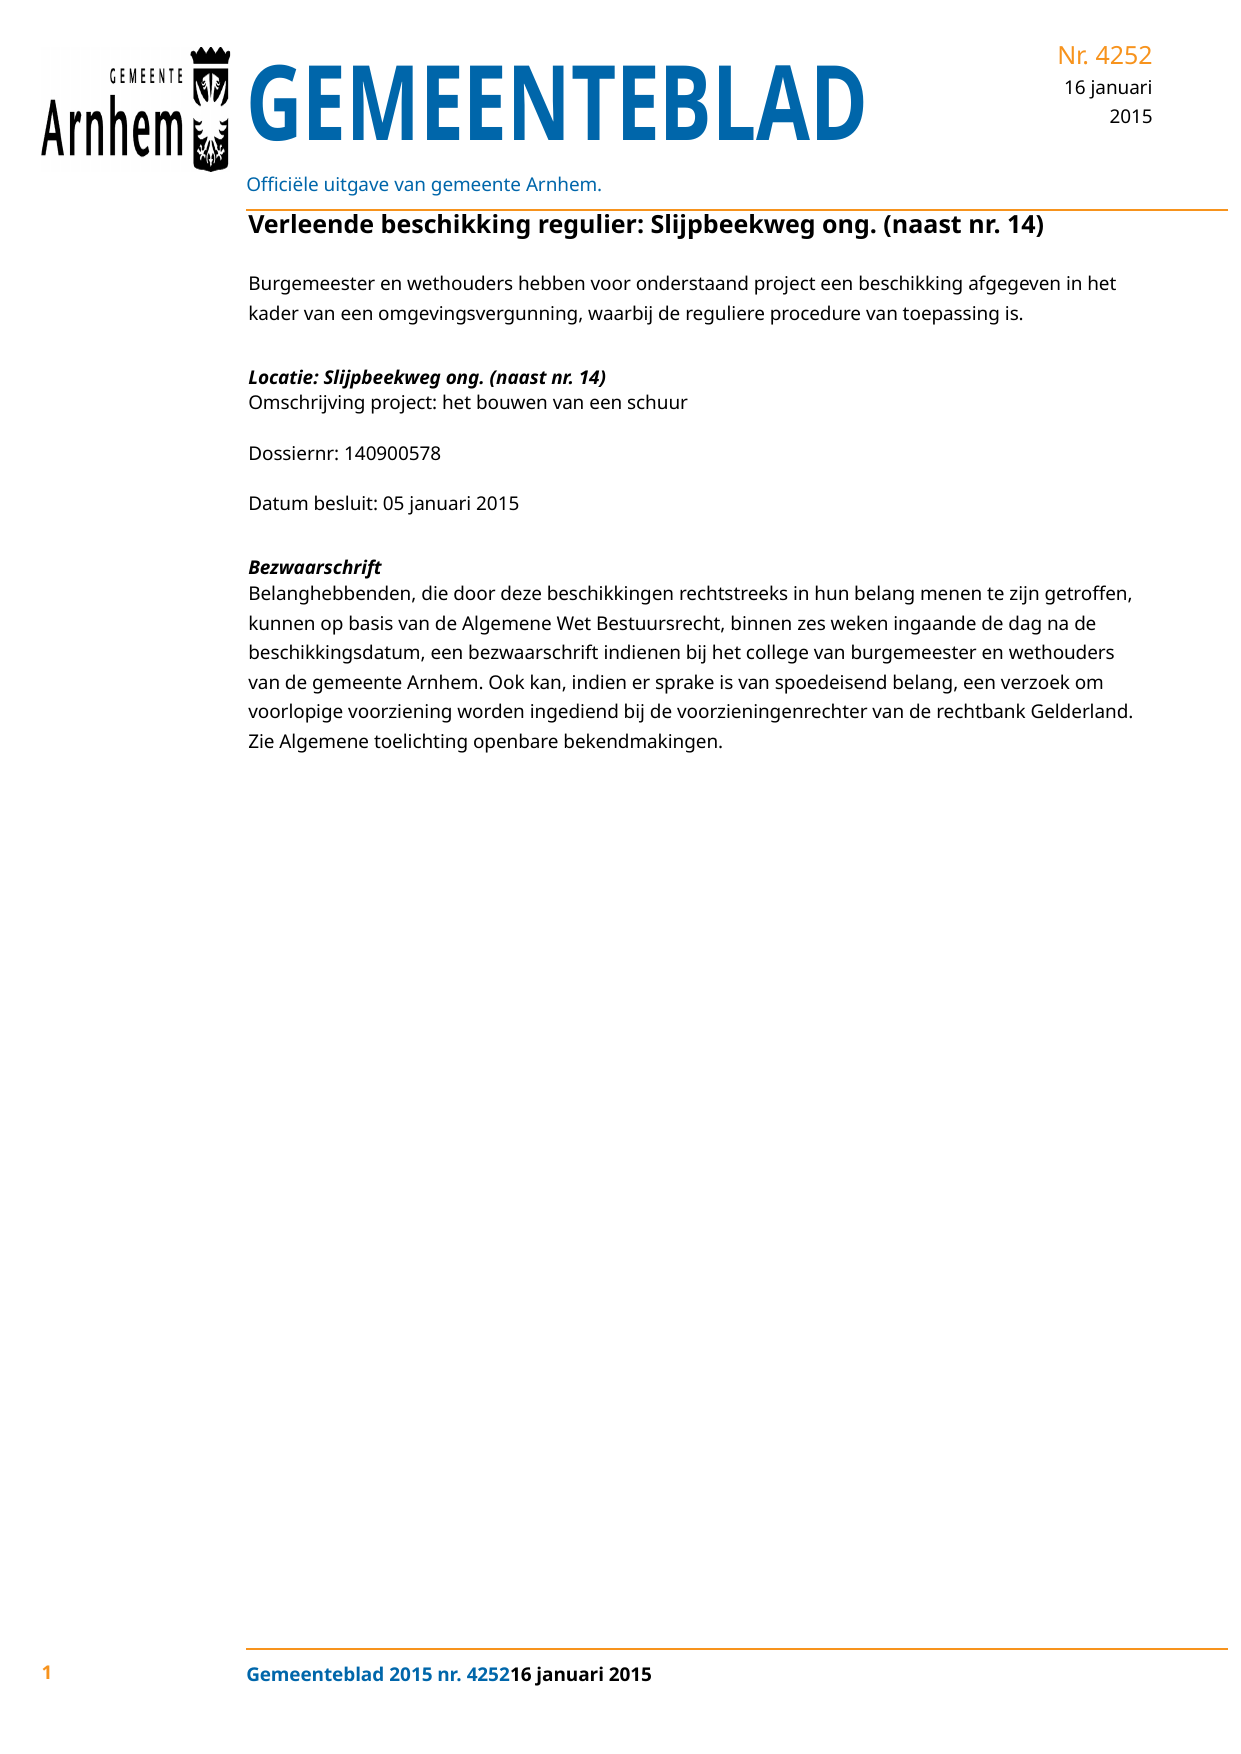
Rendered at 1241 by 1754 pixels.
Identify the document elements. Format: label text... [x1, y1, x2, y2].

text Dossiernr: 140900578 [248, 440, 1152, 466]
text Datum besluit: 05 januari 2015 [248, 490, 1152, 516]
text Verleende beschikking regulier: Slijpbeekweg ong. (naast nr. 14) [248, 211, 1152, 241]
picture [41, 47, 231, 172]
text Burgemeester en wethouders hebben voor onderstaand project een beschikking afgegeven in het kader van een omgevingsvergunning, waarbij de reguliere procedure van toepassing is. [248, 270, 1152, 326]
text Belanghebbenden, die door deze beschikkingen rechtstreeks in hun belang menen te zijn getroffen, kunnen op basis van de Algemene Wet Bestuursrecht, binnen zes weken ingaande de dag na de beschikkingsdatum, een bezwaarschrift indienen bij het college van burgemeester en wethouders van de gemeente Arnhem. Ook kan, indien er sprake is van spoedeisend belang, een verzoek om voorlopige voorziening worden ingediend bij de voorzieningenrechter van de rechtbank Gelderland. Zie Algemene toelichting openbare bekendmakingen. [248, 580, 1152, 754]
text Locatie: Slijpbeekweg ong. (naast nr. 14) [248, 364, 1152, 389]
text Bezwaarschrift [248, 554, 1152, 580]
text Omschrijving project: het bouwen van een schuur [248, 389, 1152, 415]
